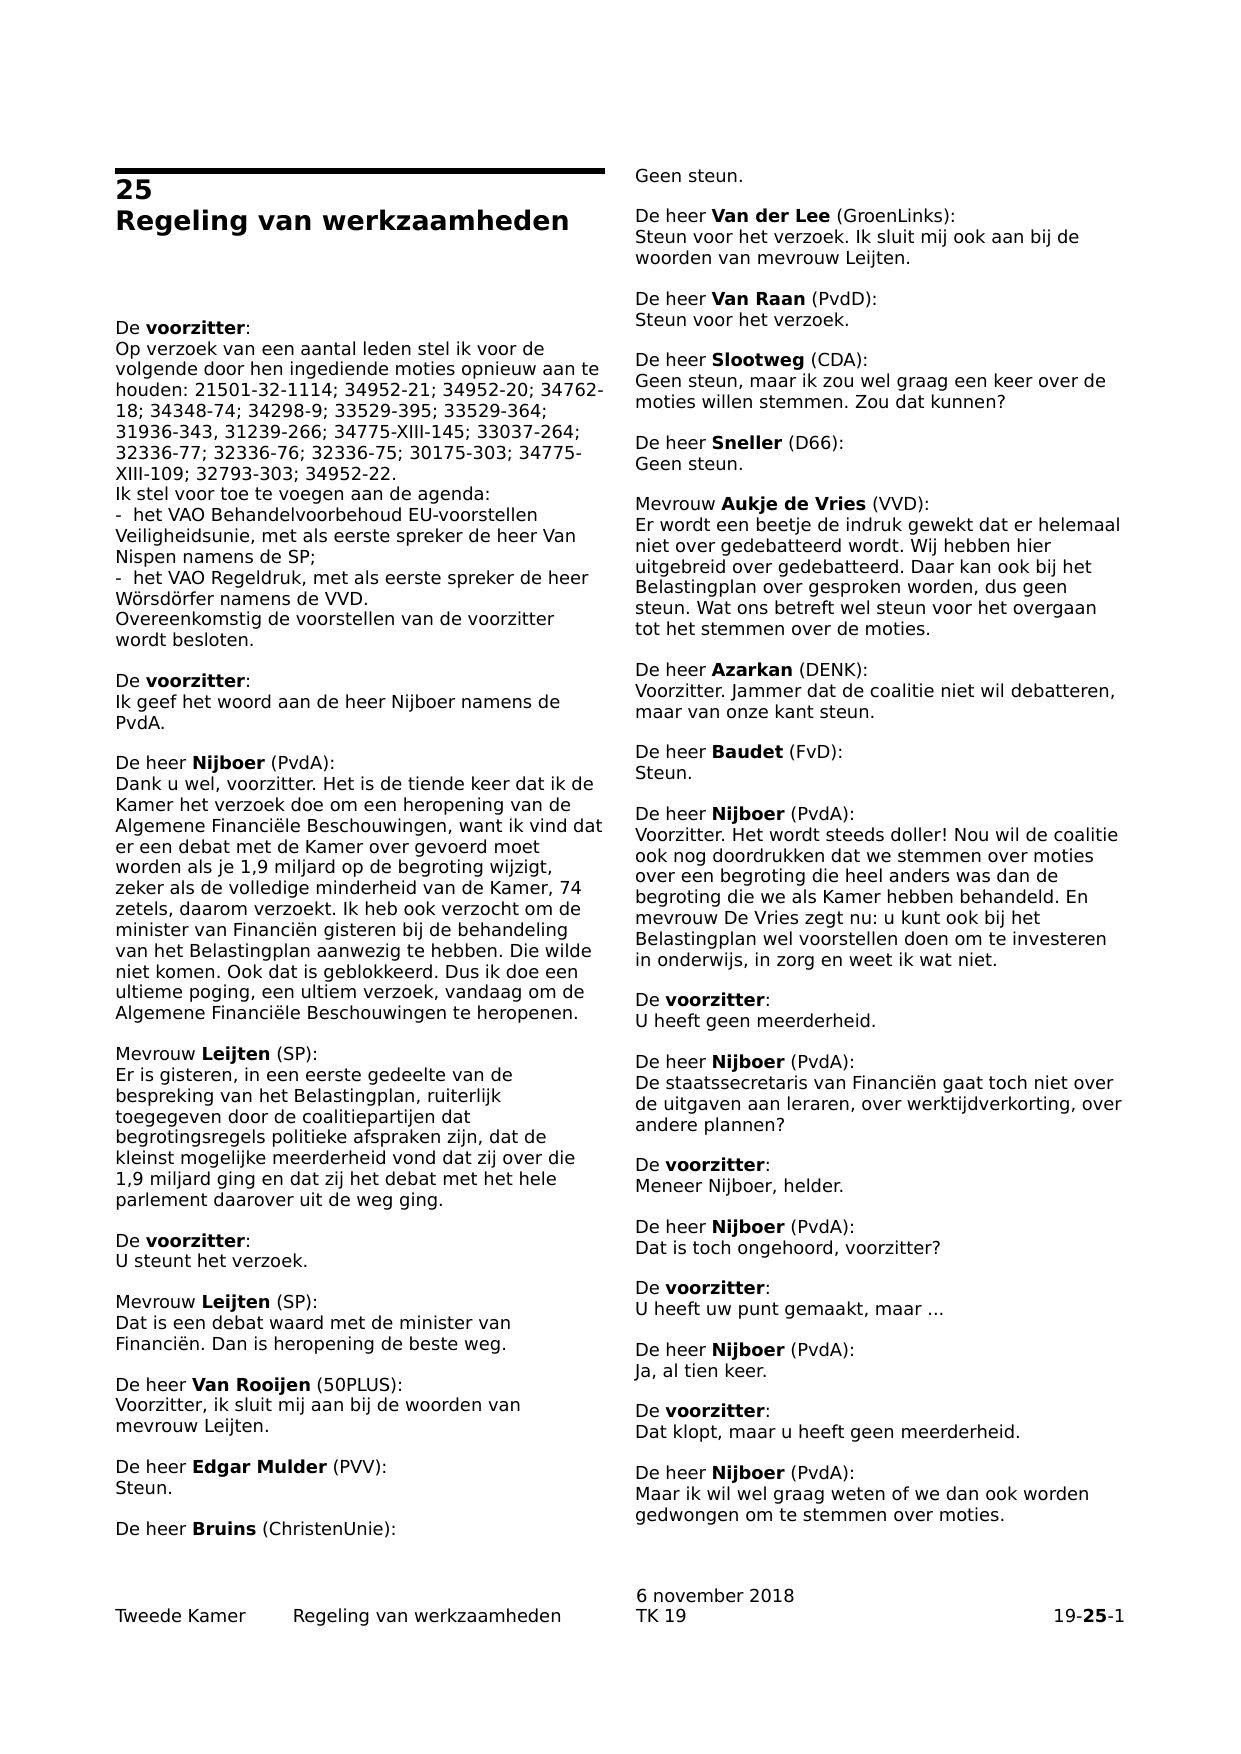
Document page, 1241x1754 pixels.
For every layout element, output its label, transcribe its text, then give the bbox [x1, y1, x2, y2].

text Dank u wel, voorzitter. Het is de tiende keer dat ik de Kamer het verzoek doe om een heropening van de Algemene Financiële Beschouwingen, want ik vind dat er een debat met de Kamer over gevoerd moet worden als je 1,9 miljard op de begroting wijzigt, zeker als de volledige minderheid van de Kamer, 74 zetels, daarom verzoekt. Ik heb ook verzocht om de minister van Financiën gisteren bij de behandeling van het Belastingplan aanwezig te hebben. Die wilde niet komen. Ook dat is geblokkeerd. Dus ik doe een ultieme poging, een ultiem verzoek, vandaag om de Algemene Financiële Beschouwingen te heropenen. [115, 774, 605, 1024]
text Meneer Nijboer, helder. [635, 1176, 1125, 1197]
list het VAO Regeldruk, met als eerste spreker de heer Wörsdörfer namens de VVD. [115, 567, 605, 609]
text Geen steun, maar ik zou wel graag een keer over de moties willen stemmen. Zou dat kunnen? [635, 371, 1125, 412]
text De heer Van Raan (PvdD): [635, 288, 1125, 309]
text Geen steun. [635, 453, 1125, 474]
text De heer Bruins (ChristenUnie): [115, 1518, 605, 1539]
text Ja, al tien keer. [635, 1361, 1125, 1381]
text De heer Nijboer (PvdA): [635, 1052, 1125, 1073]
list het VAO Behandelvoorbehoud EU-voorstellen Veiligheidsunie, met als eerste spreker de heer Van Nispen namens de SP; [115, 505, 605, 567]
text Mevrouw Leijten (SP): [115, 1044, 605, 1065]
text De heer Nijboer (PvdA): [635, 1463, 1125, 1484]
text De voorzitter: [635, 1278, 1125, 1299]
text Ik stel voor toe te voegen aan de agenda: [115, 484, 605, 505]
text De heer Van der Lee (GroenLinks): [635, 206, 1125, 227]
text U heeft geen meerderheid. [635, 1011, 1125, 1032]
text De voorzitter: [115, 671, 605, 692]
text De voorzitter: [115, 318, 605, 338]
text De voorzitter: [635, 990, 1125, 1011]
text Mevrouw Aukje de Vries (VVD): [635, 494, 1125, 515]
text Voorzitter. Jammer dat de coalitie niet wil debatteren, maar van onze kant steun. [635, 681, 1125, 722]
text De heer Baudet (FvD): [635, 742, 1125, 763]
text Steun. [635, 763, 1125, 784]
text Voorzitter, ik sluit mij aan bij de woorden van mevrouw Leijten. [115, 1395, 605, 1437]
text Dat is toch ongehoord, voorzitter? [635, 1237, 1125, 1258]
text U steunt het verzoek. [115, 1251, 605, 1272]
title 25 Regeling van werkzaamheden [115, 174, 605, 237]
text De heer Nijboer (PvdA): [115, 753, 605, 774]
text Voorzitter. Het wordt steeds doller! Nou wil de coalitie ook nog doordrukken dat we stemmen over moties over een begroting die heel anders was dan de begroting die we als Kamer hebben behandeld. En mevrouw De Vries zegt nu: u kunt ook bij het Belastingplan wel voorstellen doen om te investeren in onderwijs, in zorg en weet ik wat niet. [635, 824, 1125, 970]
text De heer Nijboer (PvdA): [635, 1340, 1125, 1361]
text De voorzitter: [635, 1155, 1125, 1176]
text De heer Sneller (D66): [635, 432, 1125, 453]
text Dat klopt, maar u heeft geen meerderheid. [635, 1422, 1125, 1443]
text De staatssecretaris van Financiën gaat toch niet over de uitgaven aan leraren, over werktijdverkorting, over andere plannen? [635, 1073, 1125, 1135]
text Op verzoek van een aantal leden stel ik voor de volgende door hen ingediende moties opnieuw aan te houden: 21501-32-1114; 34952-21; 34952-20; 34762-18; 34348-74; 34298-9; 33529-395; 33529-364; 31936-343, 31239-266; 34775-XIII-145; 33037-264; 32336-77; 32336-76; 32336-75; 30175-303; 34775-XIII-109; 32793-303; 34952-22. [115, 338, 605, 484]
text Mevrouw Leijten (SP): [115, 1292, 605, 1313]
text De heer Van Rooijen (50PLUS): [115, 1374, 605, 1395]
text De voorzitter: [635, 1401, 1125, 1422]
text Steun voor het verzoek. Ik sluit mij ook aan bij de woorden van mevrouw Leijten. [635, 227, 1125, 268]
text Steun. [115, 1478, 605, 1498]
text Er wordt een beetje de indruk gewekt dat er helemaal niet over gedebatteerd wordt. Wij hebben hier uitgebreid over gedebatteerd. Daar kan ook bij het Belastingplan over gesproken worden, dus geen steun. Wat ons betreft wel steun voor het overgaan tot het stemmen over de moties. [635, 515, 1125, 640]
text U heeft uw punt gemaakt, maar ... [635, 1299, 1125, 1320]
text De heer Slootweg (CDA): [635, 350, 1125, 371]
text Overeenkomstig de voorstellen van de voorzitter wordt besloten. [115, 609, 605, 651]
text De heer Edgar Mulder (PVV): [115, 1457, 605, 1478]
text Maar ik wil wel graag weten of we dan ook worden gedwongen om te stemmen over moties. [635, 1484, 1125, 1525]
text De heer Azarkan (DENK): [635, 660, 1125, 681]
text De voorzitter: [115, 1231, 605, 1251]
text Ik geef het woord aan de heer Nijboer namens de PvdA. [115, 692, 605, 733]
text Dat is een debat waard met de minister van Financiën. Dan is heropening de beste weg. [115, 1313, 605, 1354]
text De heer Nijboer (PvdA): [635, 1217, 1125, 1237]
text De heer Nijboer (PvdA): [635, 804, 1125, 824]
text Steun voor het verzoek. [635, 309, 1125, 330]
text Geen steun. [635, 165, 1125, 186]
text Er is gisteren, in een eerste gedeelte van de bespreking van het Belastingplan, ruiterlijk toegegeven door de coalitiepartijen dat begrotingsregels politieke afspraken zijn, dat de kleinst mogelijke meerderheid vond dat zij over die 1,9 miljard ging en dat zij het debat met het hele parlement daarover uit de weg ging. [115, 1065, 605, 1211]
